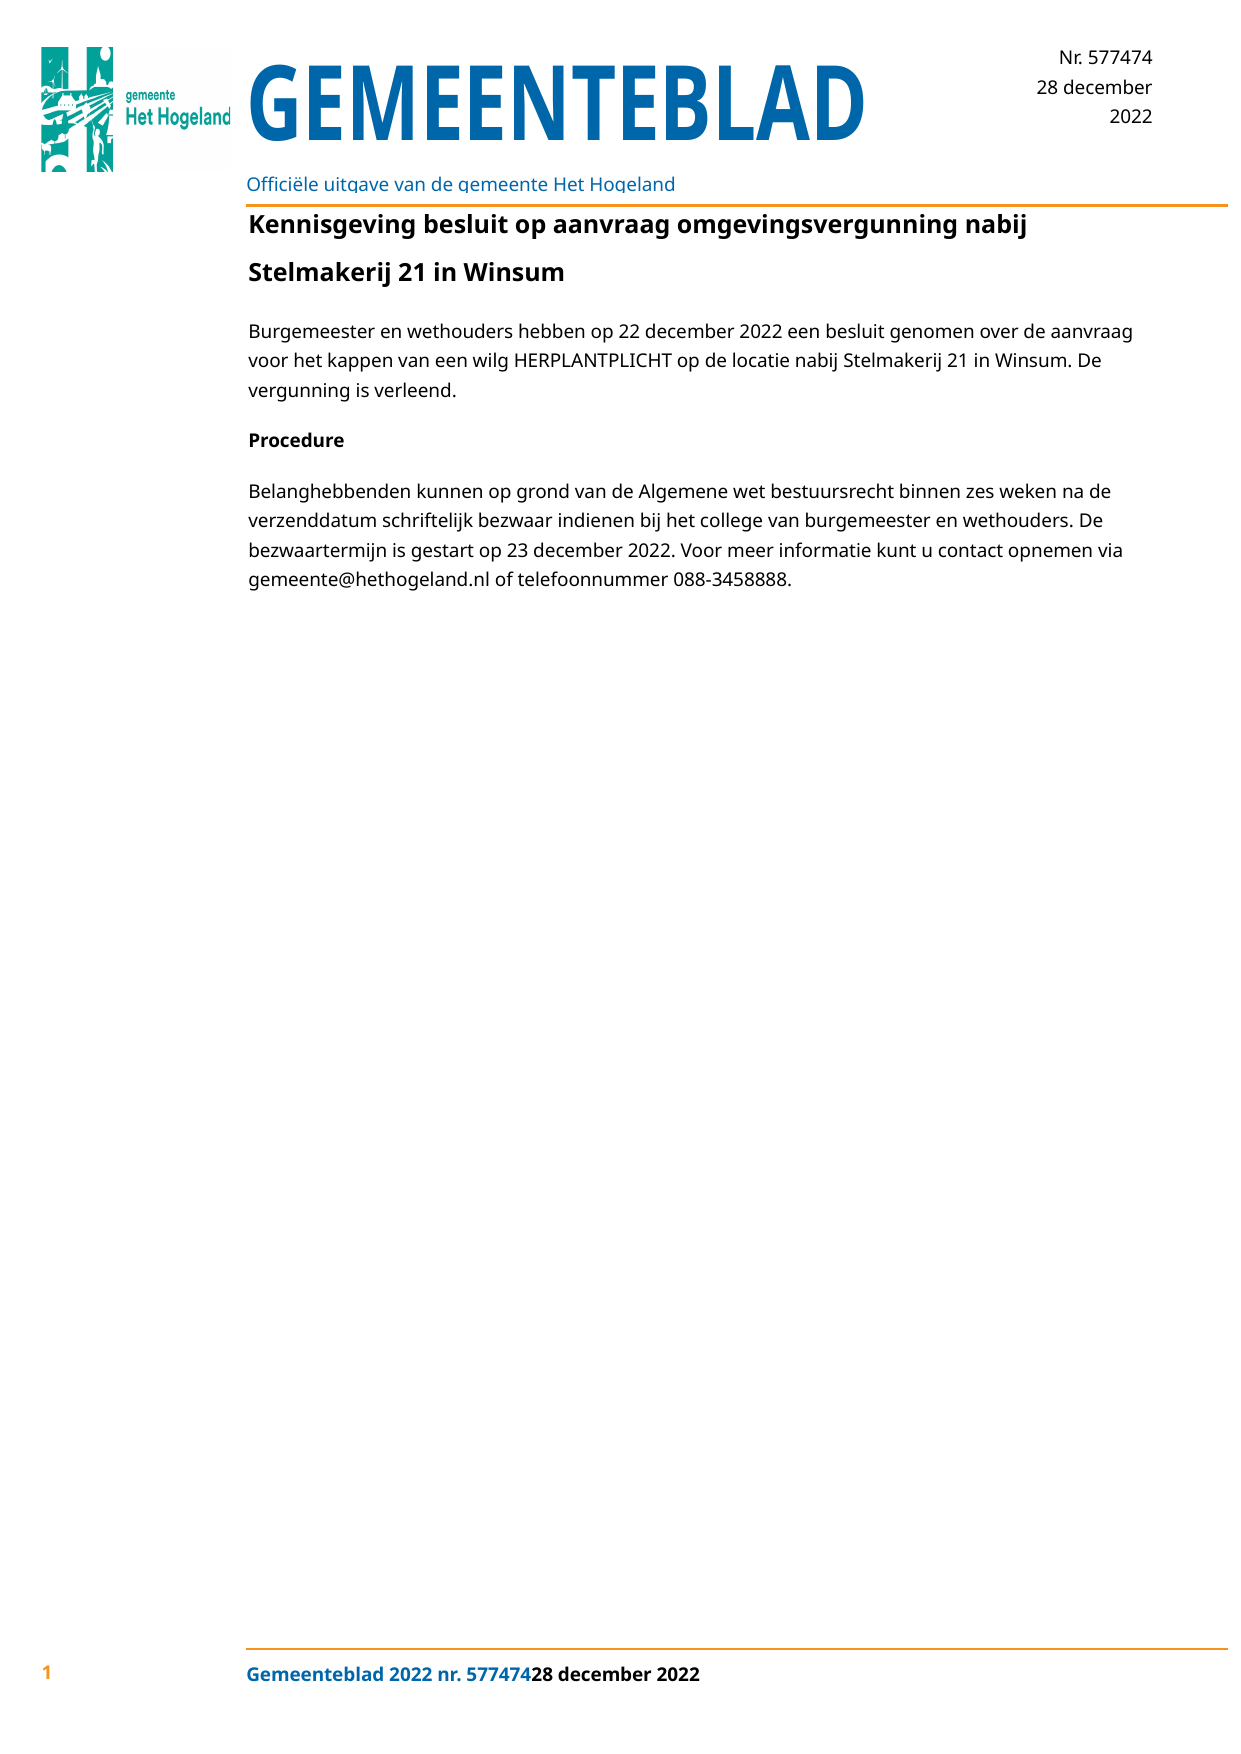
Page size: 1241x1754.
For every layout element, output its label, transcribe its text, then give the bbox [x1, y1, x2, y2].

picture [41, 47, 231, 172]
text Kennisgeving besluit op aanvraag omgevingsvergunning nabij Stelmakerij 21 in Winsum [248, 207, 1152, 288]
text Procedure [248, 427, 1152, 453]
text Burgemeester en wethouders hebben op 22 december 2022 een besluit genomen over de aanvraag voor het kappen van een wilg HERPLANTPLICHT op de locatie nabij Stelmakerij 21 in Winsum. De vergunning is verleend. [248, 318, 1152, 403]
text Belanghebbenden kunnen op grond van de Algemene wet bestuursrecht binnen zes weken na de verzenddatum schriftelijk bezwaar indienen bij het college van burgemeester en wethouders. De bezwaartermijn is gestart op 23 december 2022. Voor meer informatie kunt u contact opnemen via gemeente@hethogeland.nl of telefoonnummer 088-3458888. [248, 478, 1152, 592]
